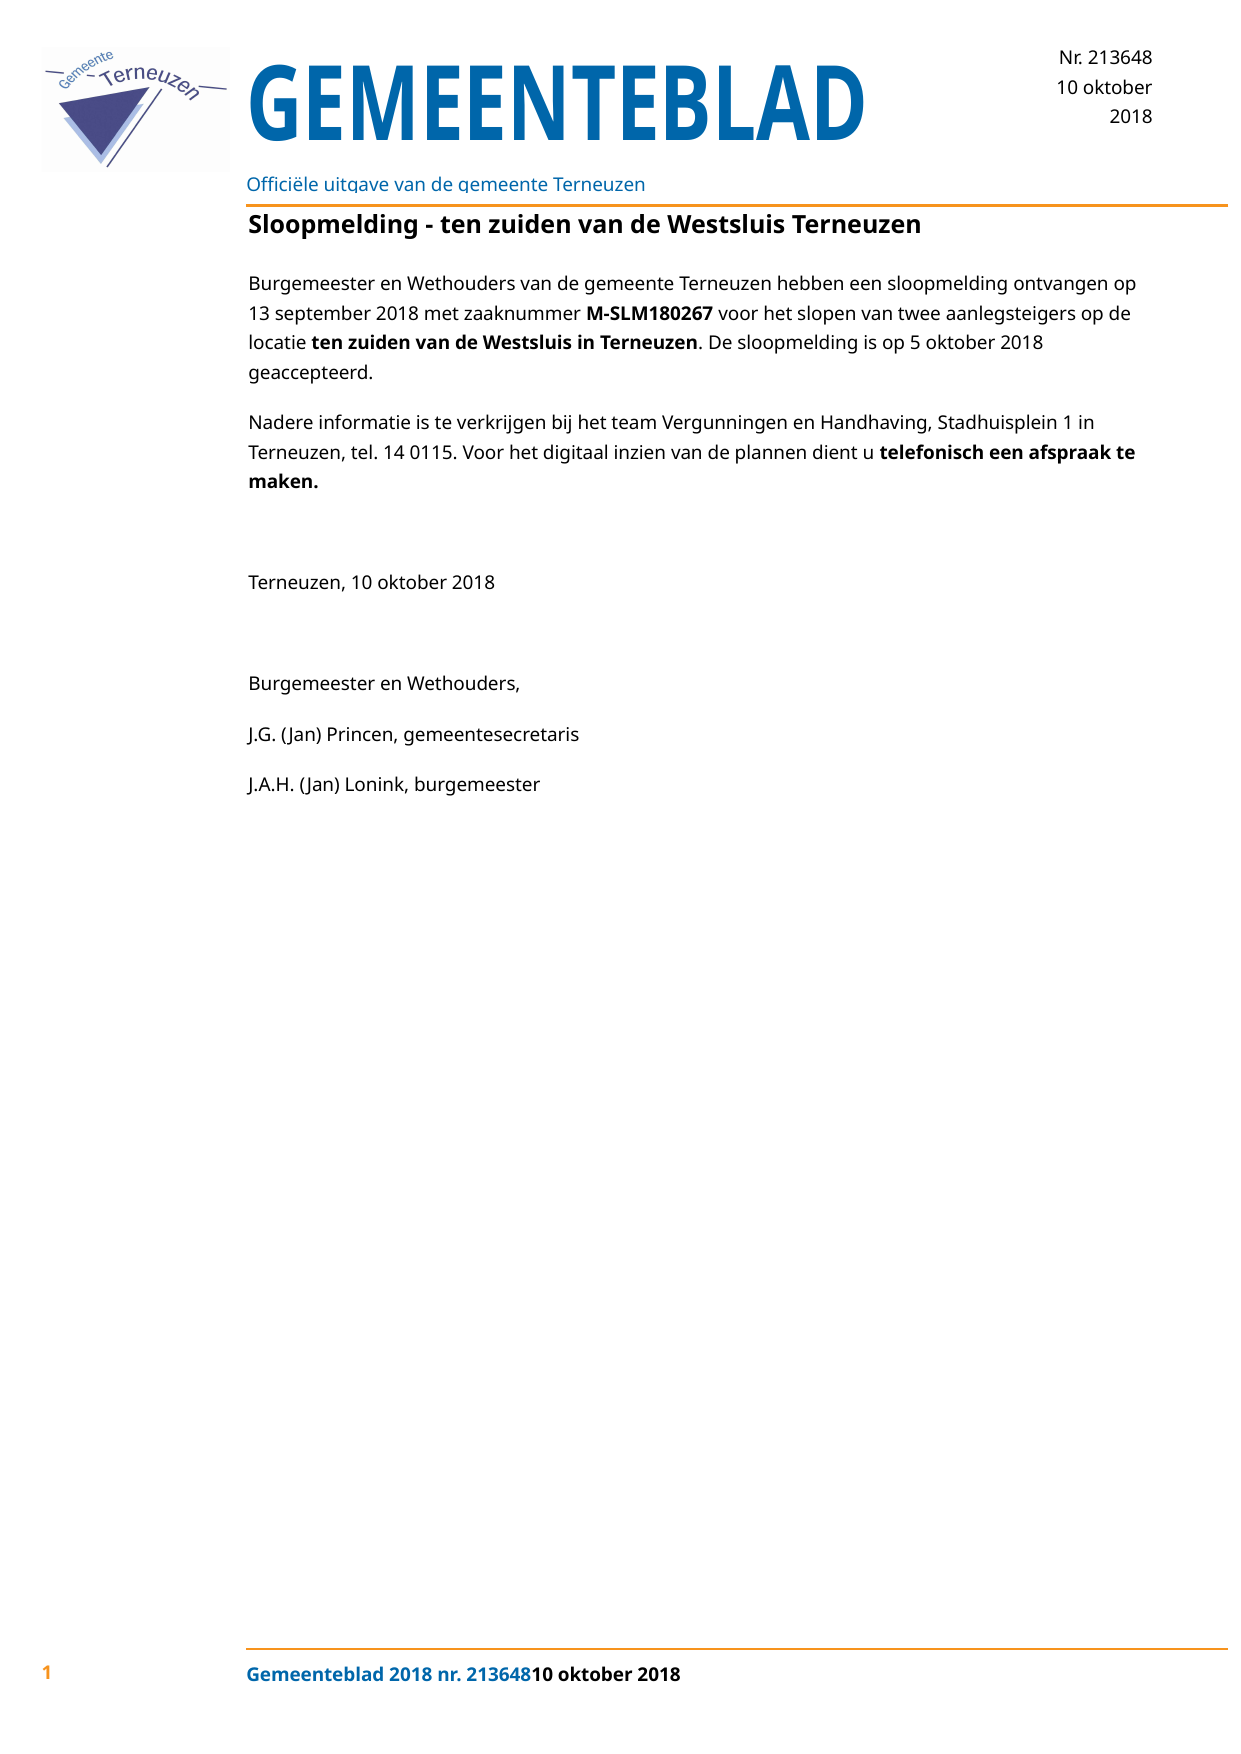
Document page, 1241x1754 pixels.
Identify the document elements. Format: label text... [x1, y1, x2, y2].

text Burgemeester en Wethouders van de gemeente Terneuzen hebben een sloopmelding ontvangen op 13 september 2018 met zaaknummer M-SLM180267 voor het slopen van twee aanlegsteigers op de locatie ten zuiden van de Westsluis in Terneuzen. De sloopmelding is op 5 oktober 2018 geaccepteerd. [248, 270, 1152, 385]
text J.G. (Jan) Princen, gemeentesecretaris [248, 721, 1152, 746]
text Burgemeester en Wethouders, [248, 670, 1152, 696]
text Sloopmelding - ten zuiden van de Westsluis Terneuzen [248, 207, 1152, 241]
text J.A.H. (Jan) Lonink, burgemeester [248, 771, 1152, 797]
text Nadere informatie is te verkrijgen bij het team Vergunningen en Handhaving, Stadhuisplein 1 in Terneuzen, tel. 14 0115. Voor het digitaal inzien van de plannen dient u telefonisch een afspraak te maken. [248, 409, 1152, 494]
text Terneuzen, 10 oktober 2018 [248, 569, 1152, 595]
picture [41, 47, 231, 172]
